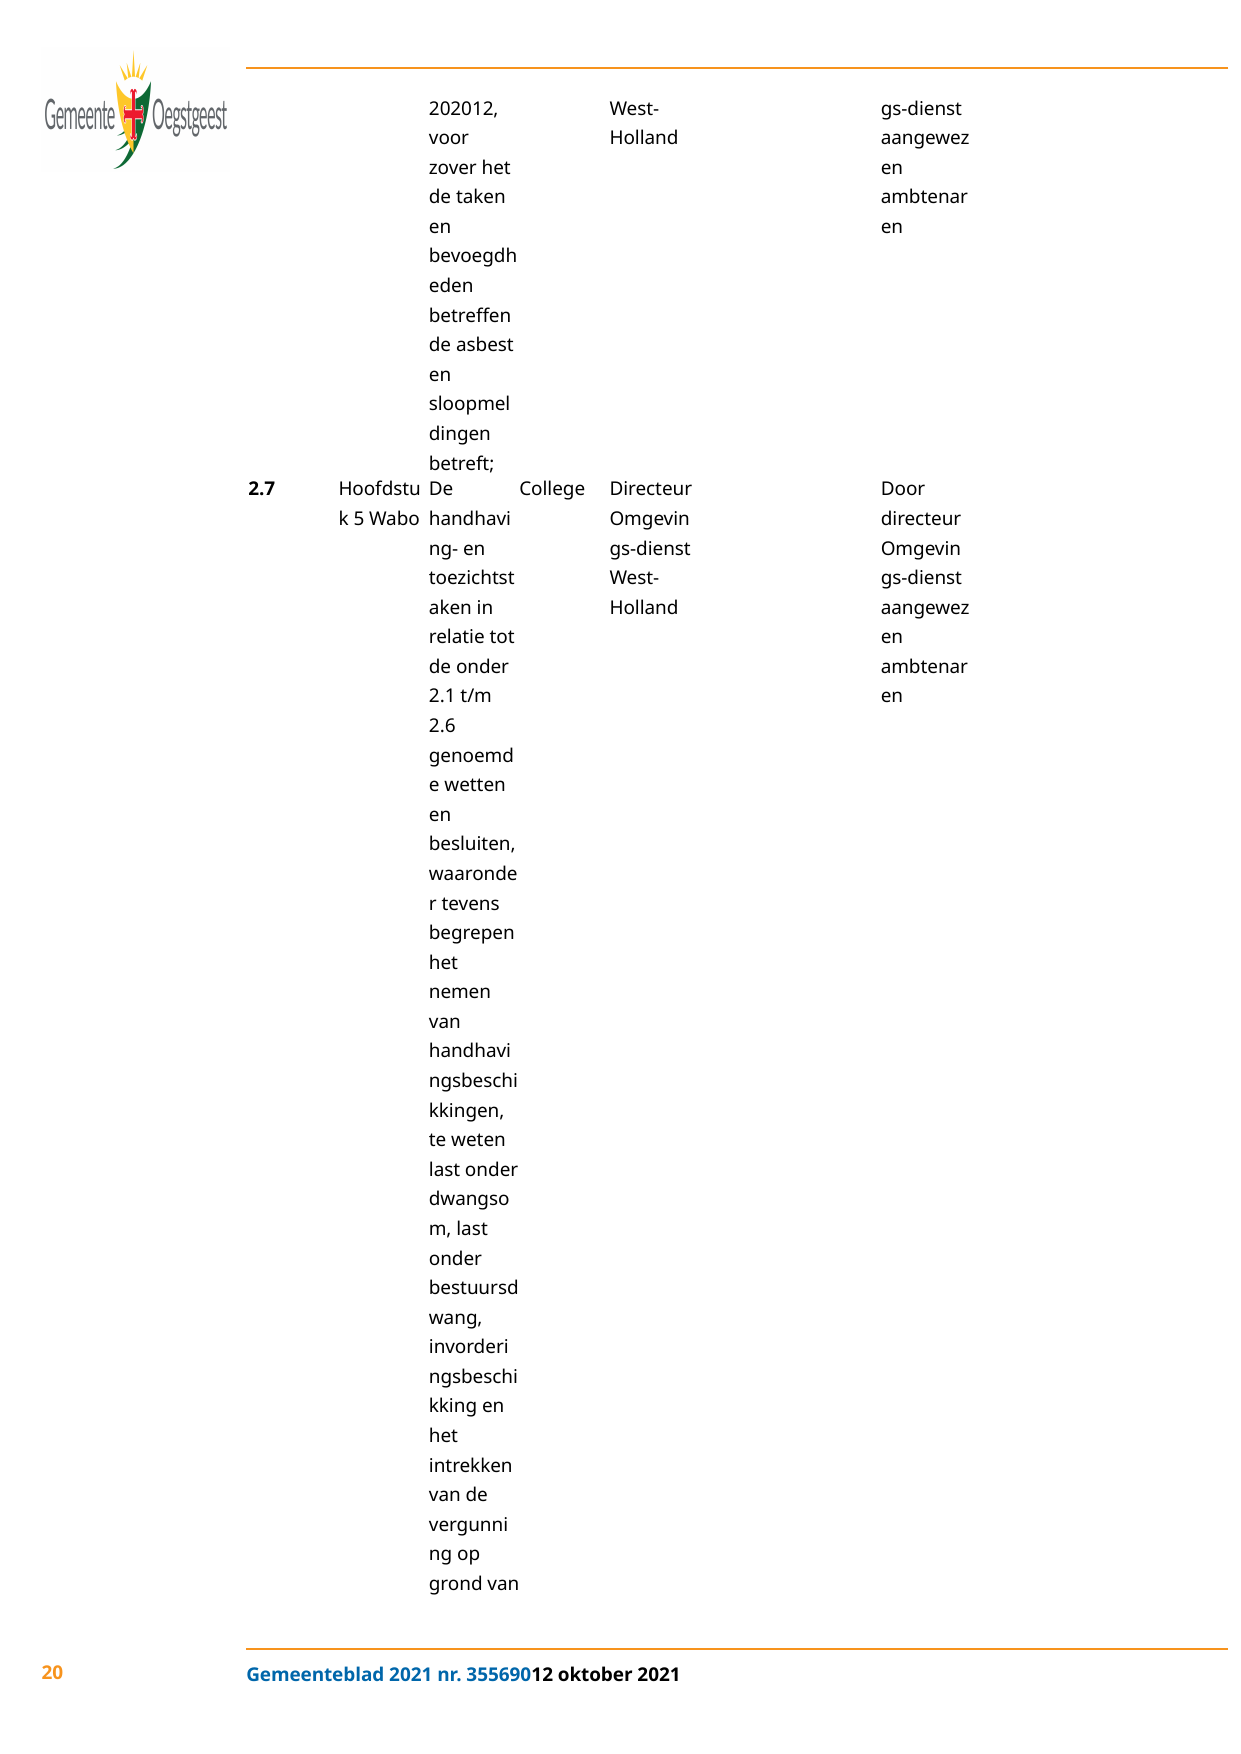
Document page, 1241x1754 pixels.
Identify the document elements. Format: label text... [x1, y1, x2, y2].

table_cell [338, 95, 429, 476]
table_cell [700, 95, 790, 476]
table_cell [790, 476, 881, 1596]
table_cell [971, 95, 1061, 476]
table_cell [1061, 95, 1152, 476]
table_cell [700, 476, 790, 1596]
table_cell College [519, 476, 609, 1596]
table_cell [790, 95, 881, 476]
table_cell [248, 95, 338, 476]
table_cell [519, 95, 609, 476]
table_cell gs-dienst aangewezen ambtenaren [881, 95, 971, 476]
table_cell [971, 476, 1061, 1596]
table_cell 202012, voor zover het de taken en bevoegdheden betreffende asbest en sloopmeldingen betreft; [429, 95, 519, 476]
table_cell Hoofdstuk 5 Wabo [338, 476, 429, 1596]
table_cell [1061, 476, 1152, 1596]
picture [41, 47, 231, 172]
table_cell West-Holland [609, 95, 700, 476]
table_cell 2.7 [248, 476, 338, 1596]
table_cell De handhaving- en toezichtstaken in relatie tot de onder 2.1 t/m 2.6 genoemde wetten en besluiten, waaronder tevens begrepen het nemen van handhavingsbeschikkingen, te weten last onder dwangsom, last onder bestuursdwang, invorderingsbeschikking en het intrekken van de vergunning op grond van [429, 476, 519, 1596]
table_cell Door directeur Omgevings-dienst aangewezen ambtenaren [881, 476, 971, 1596]
table_cell Directeur Omgevings-dienst West-Holland [609, 476, 700, 1596]
